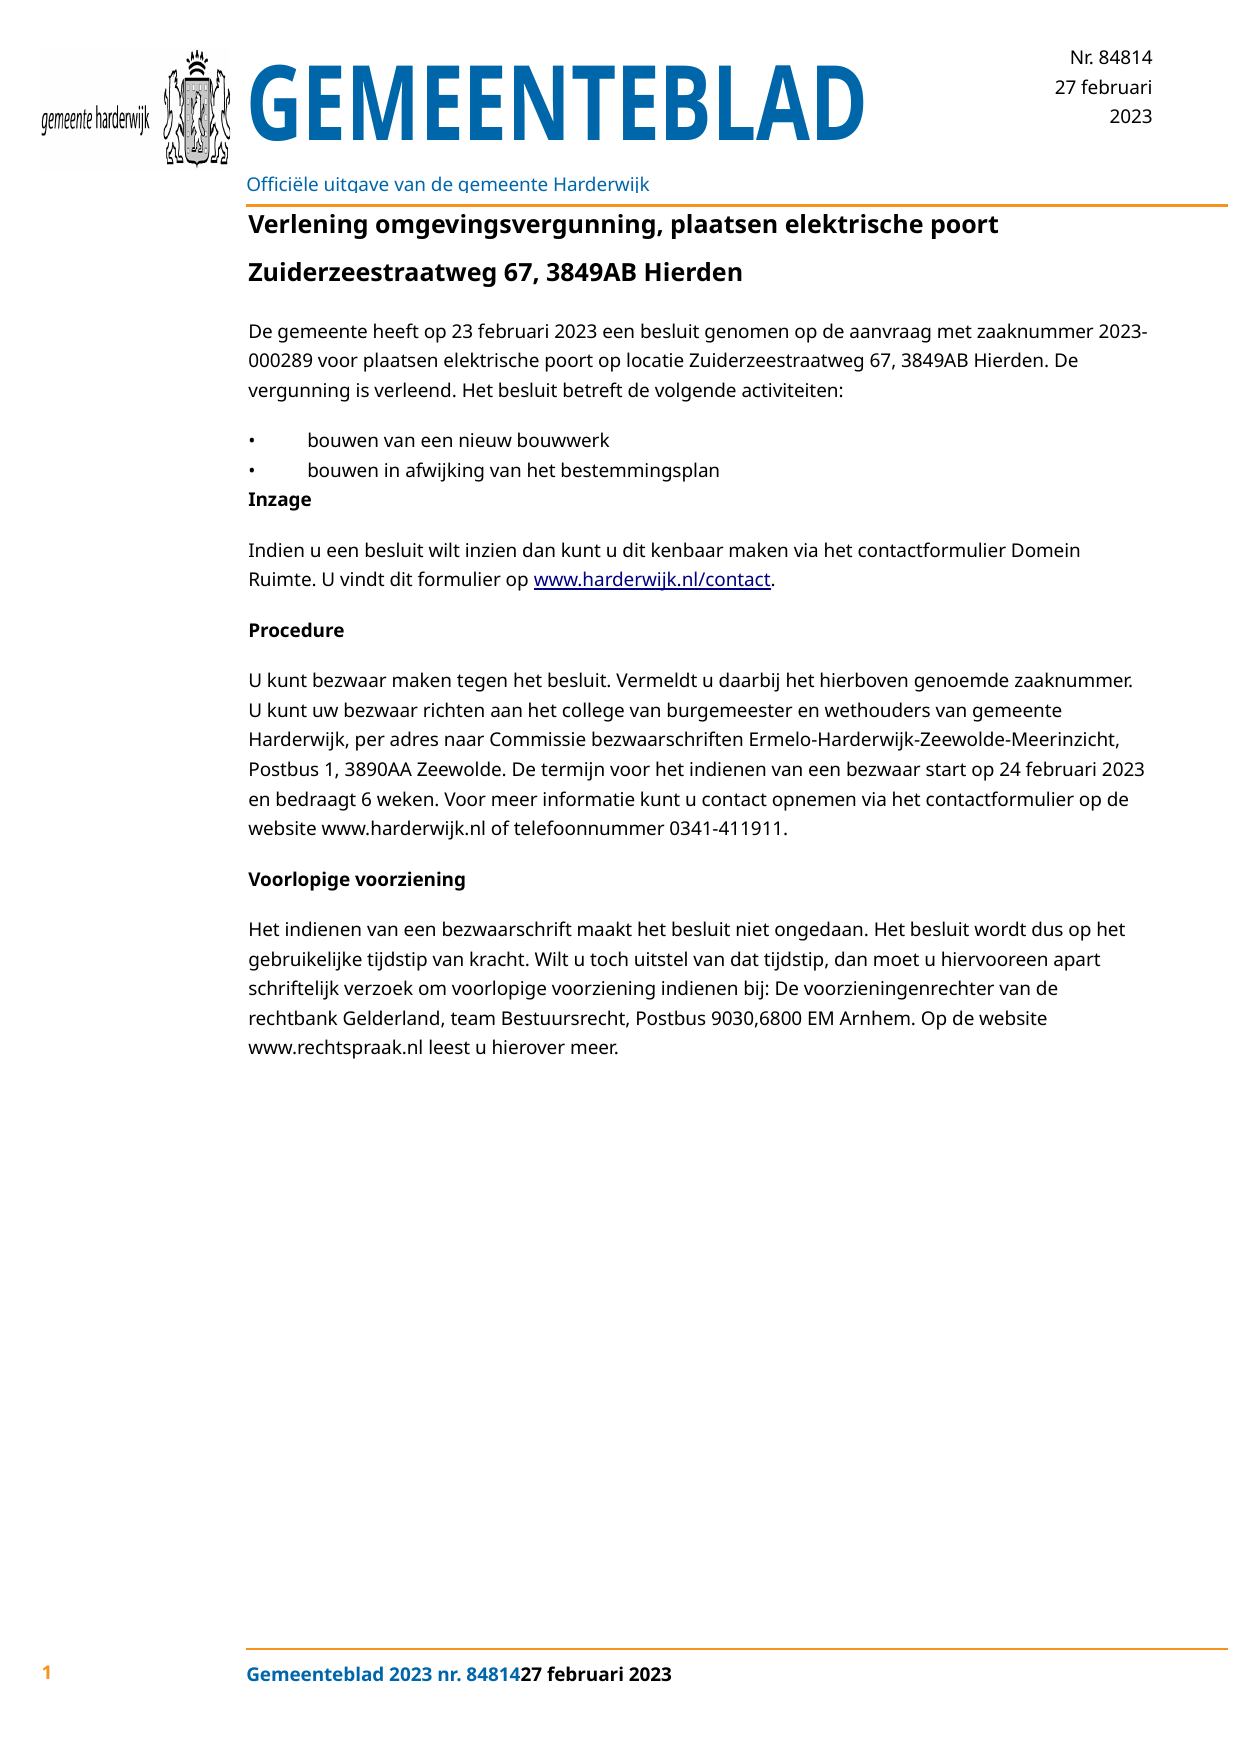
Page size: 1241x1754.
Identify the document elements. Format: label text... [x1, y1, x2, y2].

text U kunt bezwaar maken tegen het besluit. Vermeldt u daarbij het hierboven genoemde zaaknummer. U kunt uw bezwaar richten aan het college van burgemeester en wethouders van gemeente Harderwijk, per adres naar Commissie bezwaarschriften Ermelo-Harderwijk-Zeewolde-Meerinzicht, Postbus 1, 3890AA Zeewolde. De termijn voor het indienen van een bezwaar start op 24 februari 2023 en bedraagt 6 weken. Voor meer informatie kunt u contact opnemen via het contactformulier op de website www.harderwijk.nl of telefoonnummer 0341-411911. [248, 667, 1152, 841]
list bouwen in afwijking van het bestemmingsplan [248, 457, 1152, 483]
text Indien u een besluit wilt inzien dan kunt u dit kenbaar maken via het contactformulier Domein Ruimte. U vindt dit formulier op www.harderwijk.nl/contact. [248, 537, 1152, 592]
text Inzage [248, 487, 1152, 512]
picture [41, 47, 231, 172]
text Voorlopige voorziening [248, 866, 1152, 892]
list bouwen van een nieuw bouwwerk [248, 427, 1152, 453]
text De gemeente heeft op 23 februari 2023 een besluit genomen op de aanvraag met zaaknummer 2023-000289 voor plaatsen elektrische poort op locatie Zuiderzeestraatweg 67, 3849AB Hierden. De vergunning is verleend. Het besluit betreft de volgende activiteiten: [248, 318, 1152, 403]
text Verlening omgevingsvergunning, plaatsen elektrische poort Zuiderzeestraatweg 67, 3849AB Hierden [248, 207, 1152, 288]
text Het indienen van een bezwaarschrift maakt het besluit niet ongedaan. Het besluit wordt dus op het gebruikelijke tijdstip van kracht. Wilt u toch uitstel van dat tijdstip, dan moet u hiervooreen apart schriftelijk verzoek om voorlopige voorziening indienen bij: De voorzieningenrechter van de rechtbank Gelderland, team Bestuursrecht, Postbus 9030,6800 EM Arnhem. Op de website www.rechtspraak.nl leest u hierover meer. [248, 916, 1152, 1060]
text Procedure [248, 617, 1152, 643]
